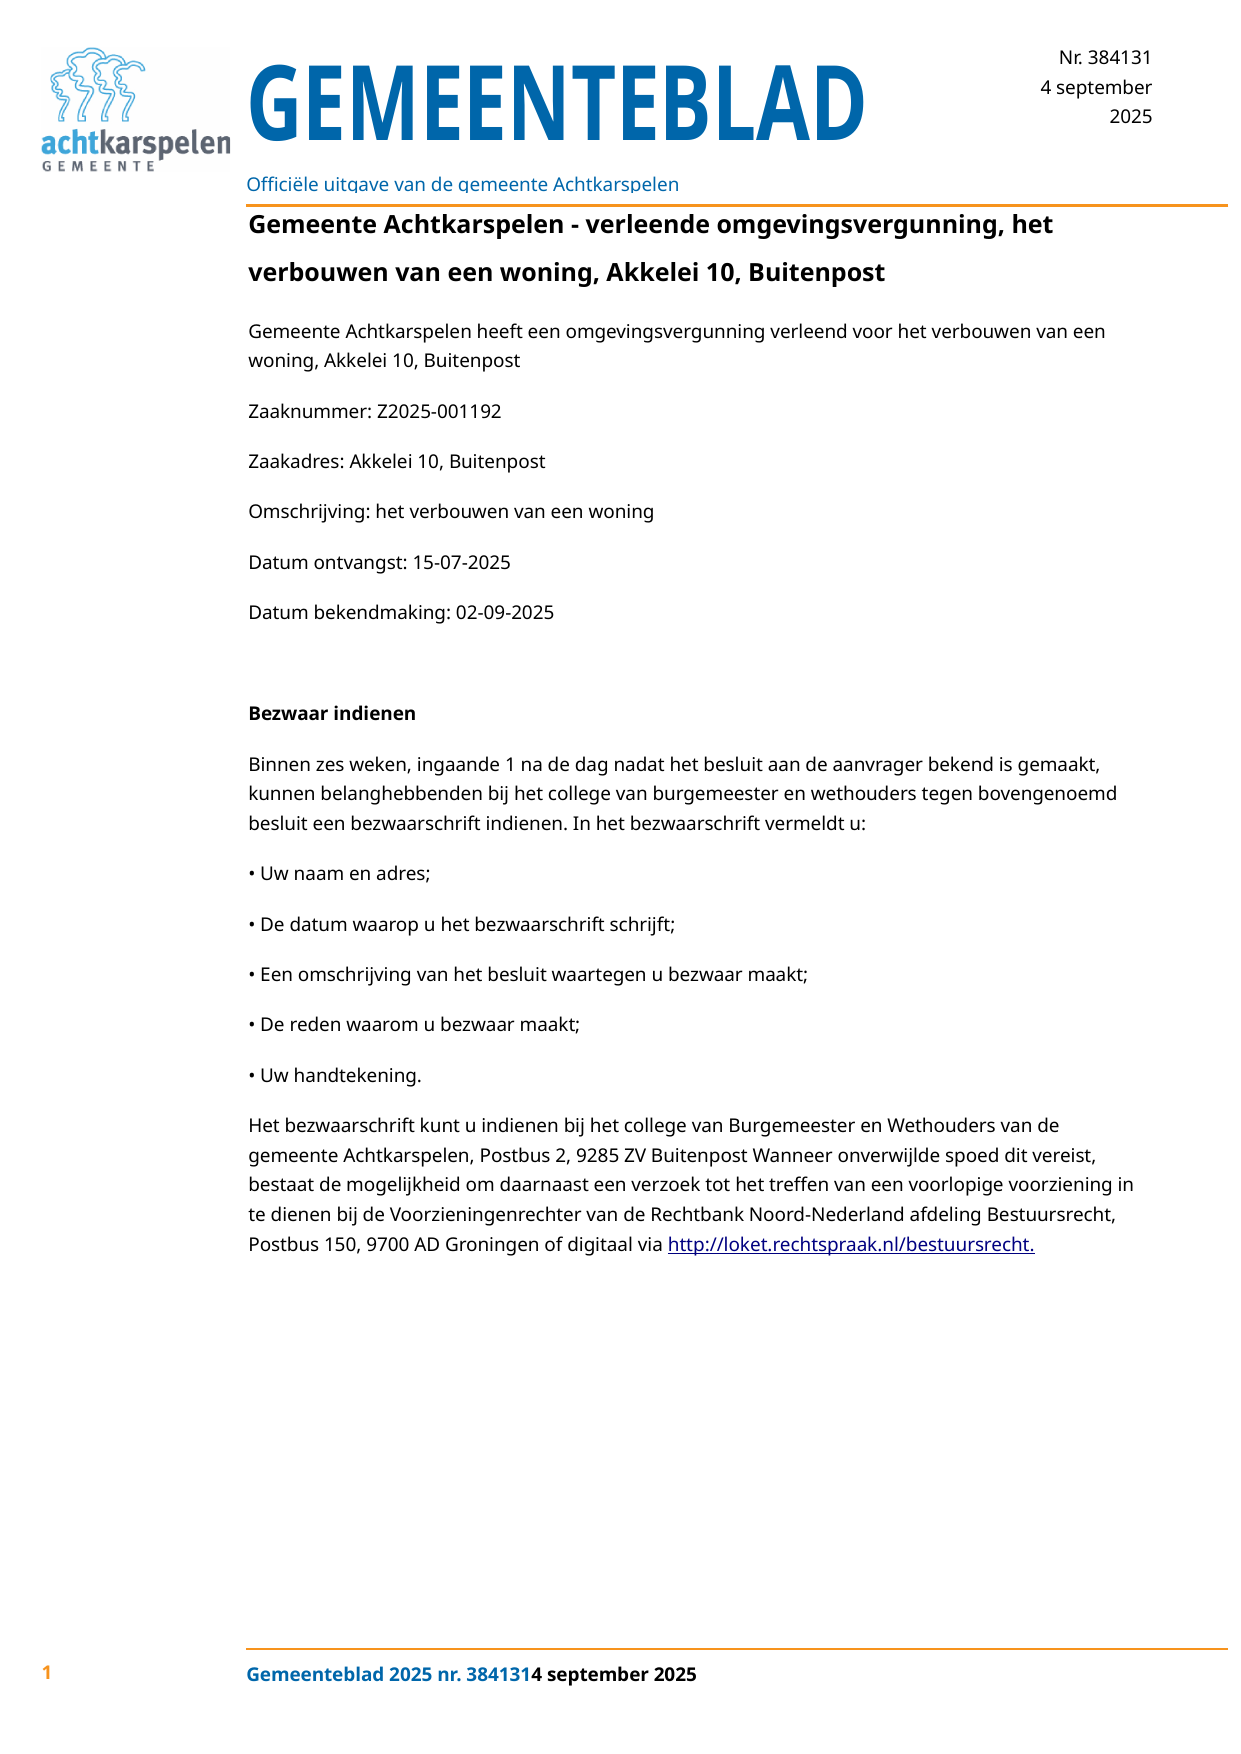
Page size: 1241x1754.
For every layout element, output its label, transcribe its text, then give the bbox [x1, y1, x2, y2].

text Bezwaar indienen [248, 700, 1152, 726]
text Datum bekendmaking: 02-09-2025 [248, 599, 1152, 625]
text Omschrijving: het verbouwen van een woning [248, 499, 1152, 524]
text Het bezwaarschrift kunt u indienen bij het college van Burgemeester en Wethouders van de gemeente Achtkarspelen, Postbus 2, 9285 ZV Buitenpost Wanneer onverwijlde spoed dit vereist, bestaat de mogelijkheid om daarnaast een verzoek tot het treffen van een voorlopige voorziening in te dienen bij de Voorzieningenrechter van de Rechtbank Noord-Nederland afdeling Bestuursrecht, Postbus 150, 9700 AD Groningen of digitaal via http://loket.rechtspraak.nl/bestuursrecht. [248, 1112, 1152, 1257]
text Zaakadres: Akkelei 10, Buitenpost [248, 448, 1152, 474]
text • De reden waarom u bezwaar maakt; [248, 1012, 1152, 1037]
text Gemeente Achtkarspelen - verleende omgevingsvergunning, het verbouwen van een woning, Akkelei 10, Buitenpost [248, 207, 1152, 288]
text Datum ontvangst: 15-07-2025 [248, 549, 1152, 575]
text Binnen zes weken, ingaande 1 na de dag nadat het besluit aan de aanvrager bekend is gemaakt, kunnen belanghebbenden bij het college van burgemeester en wethouders tegen bovengenoemd besluit een bezwaarschrift indienen. In het bezwaarschrift vermeldt u: [248, 751, 1152, 836]
text Gemeente Achtkarspelen heeft een omgevingsvergunning verleend voor het verbouwen van een woning, Akkelei 10, Buitenpost [248, 318, 1152, 373]
picture [41, 47, 231, 172]
text Zaaknummer: Z2025-001192 [248, 398, 1152, 424]
text • Een omschrijving van het besluit waartegen u bezwaar maakt; [248, 961, 1152, 987]
text • Uw handtekening. [248, 1062, 1152, 1088]
text • De datum waarop u het bezwaarschrift schrijft; [248, 911, 1152, 937]
text • Uw naam en adres; [248, 860, 1152, 886]
